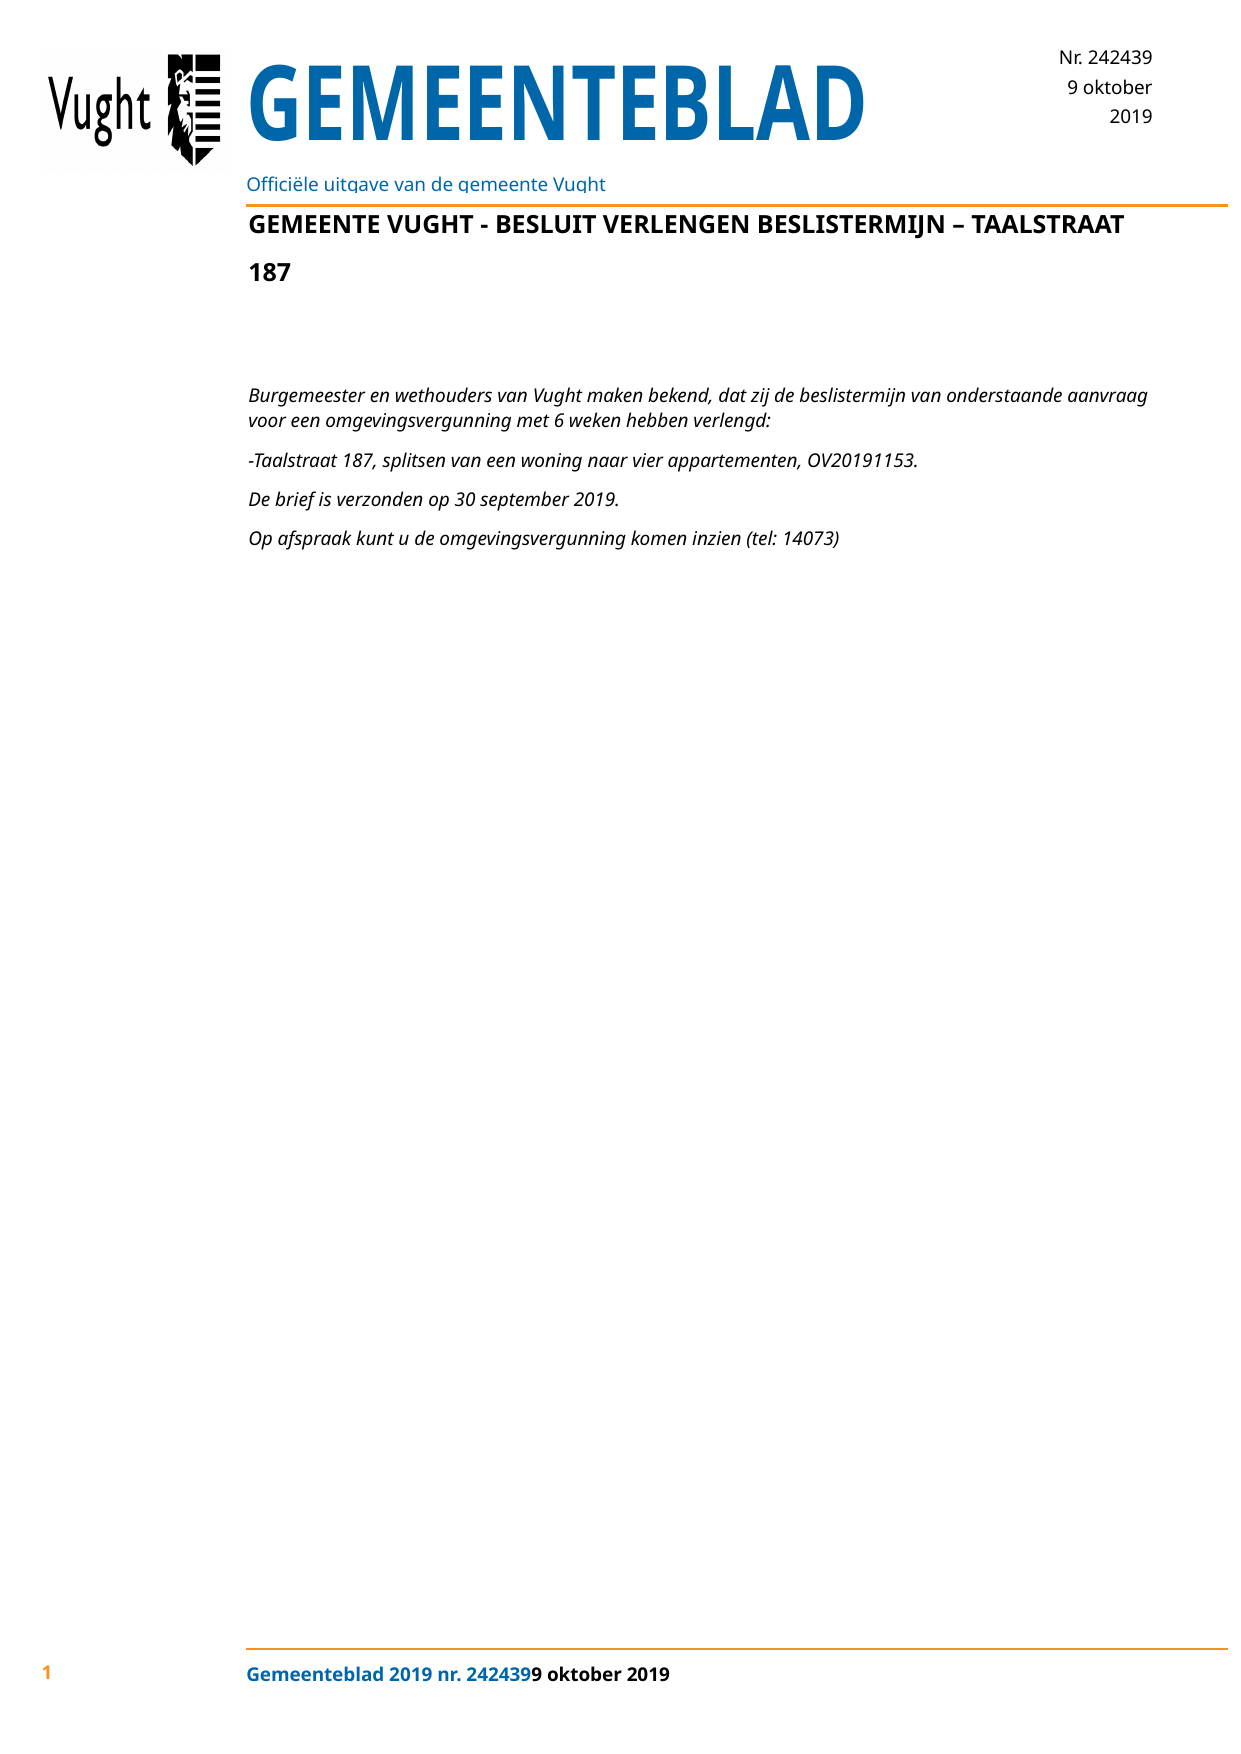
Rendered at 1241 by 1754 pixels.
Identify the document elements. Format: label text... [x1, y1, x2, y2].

text GEMEENTE VUGHT - BESLUIT VERLENGEN BESLISTERMIJN – TAALSTRAAT 187 [248, 207, 1152, 288]
picture [41, 47, 231, 172]
text -Taalstraat 187, splitsen van een woning naar vier appartementen, OV20191153. [248, 447, 1152, 473]
text Burgemeester en wethouders van Vught maken bekend, dat zij de beslistermijn van onderstaande aanvraag voor een omgevingsvergunning met 6 weken hebben verlengd: [248, 382, 1152, 433]
text Op afspraak kunt u de omgevingsvergunning komen inzien (tel: 14073) [248, 525, 1152, 551]
text De brief is verzonden op 30 september 2019. [248, 486, 1152, 512]
